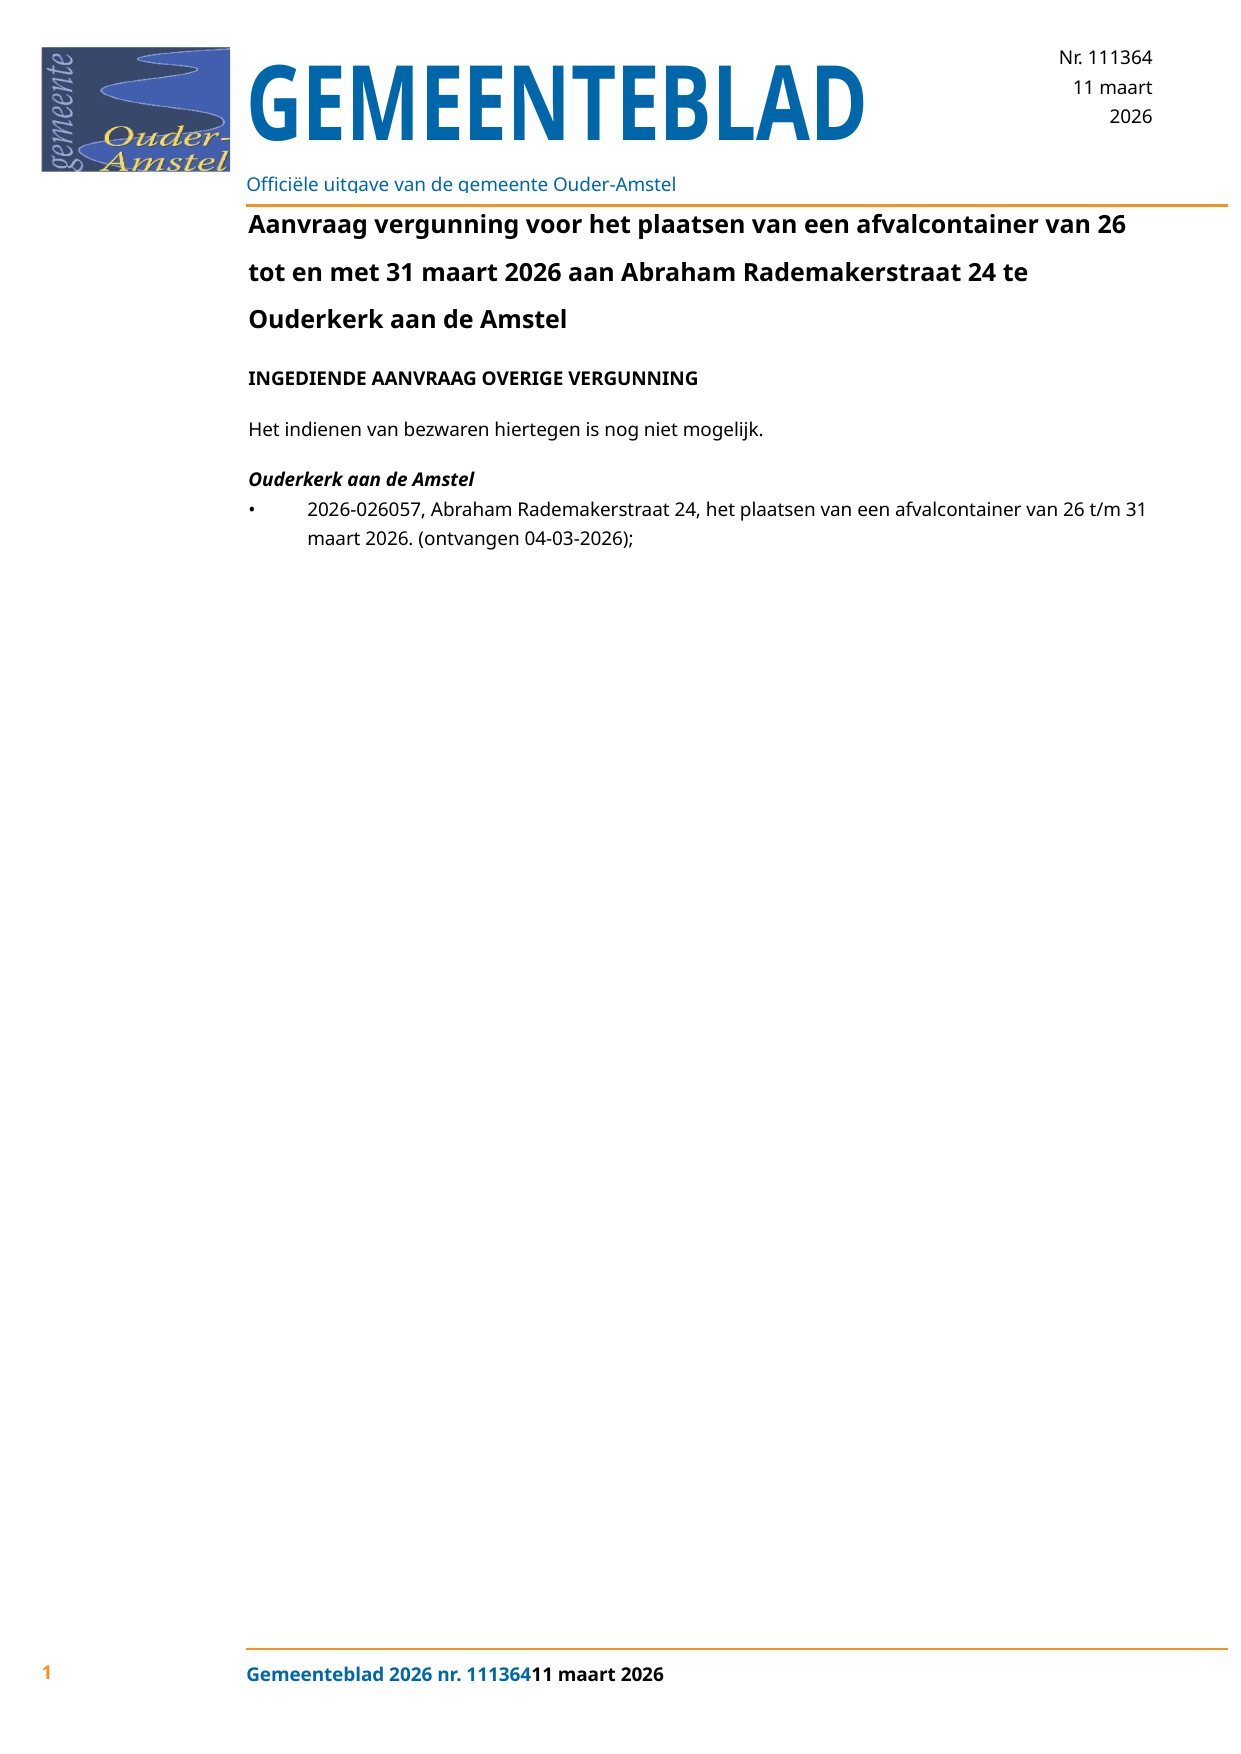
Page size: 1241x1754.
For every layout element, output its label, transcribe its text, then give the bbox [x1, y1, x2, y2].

text Ouderkerk aan de Amstel [248, 466, 1152, 492]
text Het indienen van bezwaren hiertegen is nog niet mogelijk. [248, 416, 1152, 442]
text Aanvraag vergunning voor het plaatsen van een afvalcontainer van 26 tot en met 31 maart 2026 aan Abraham Rademakerstraat 24 te Ouderkerk aan de Amstel [248, 207, 1152, 336]
list 2026-026057, Abraham Rademakerstraat 24, het plaatsen van een afvalcontainer van 26 t/m 31 maart 2026. (ontvangen 04-03-2026); [248, 496, 1152, 551]
text INGEDIENDE AANVRAAG OVERIGE VERGUNNING [248, 366, 1152, 391]
picture [41, 47, 231, 172]
